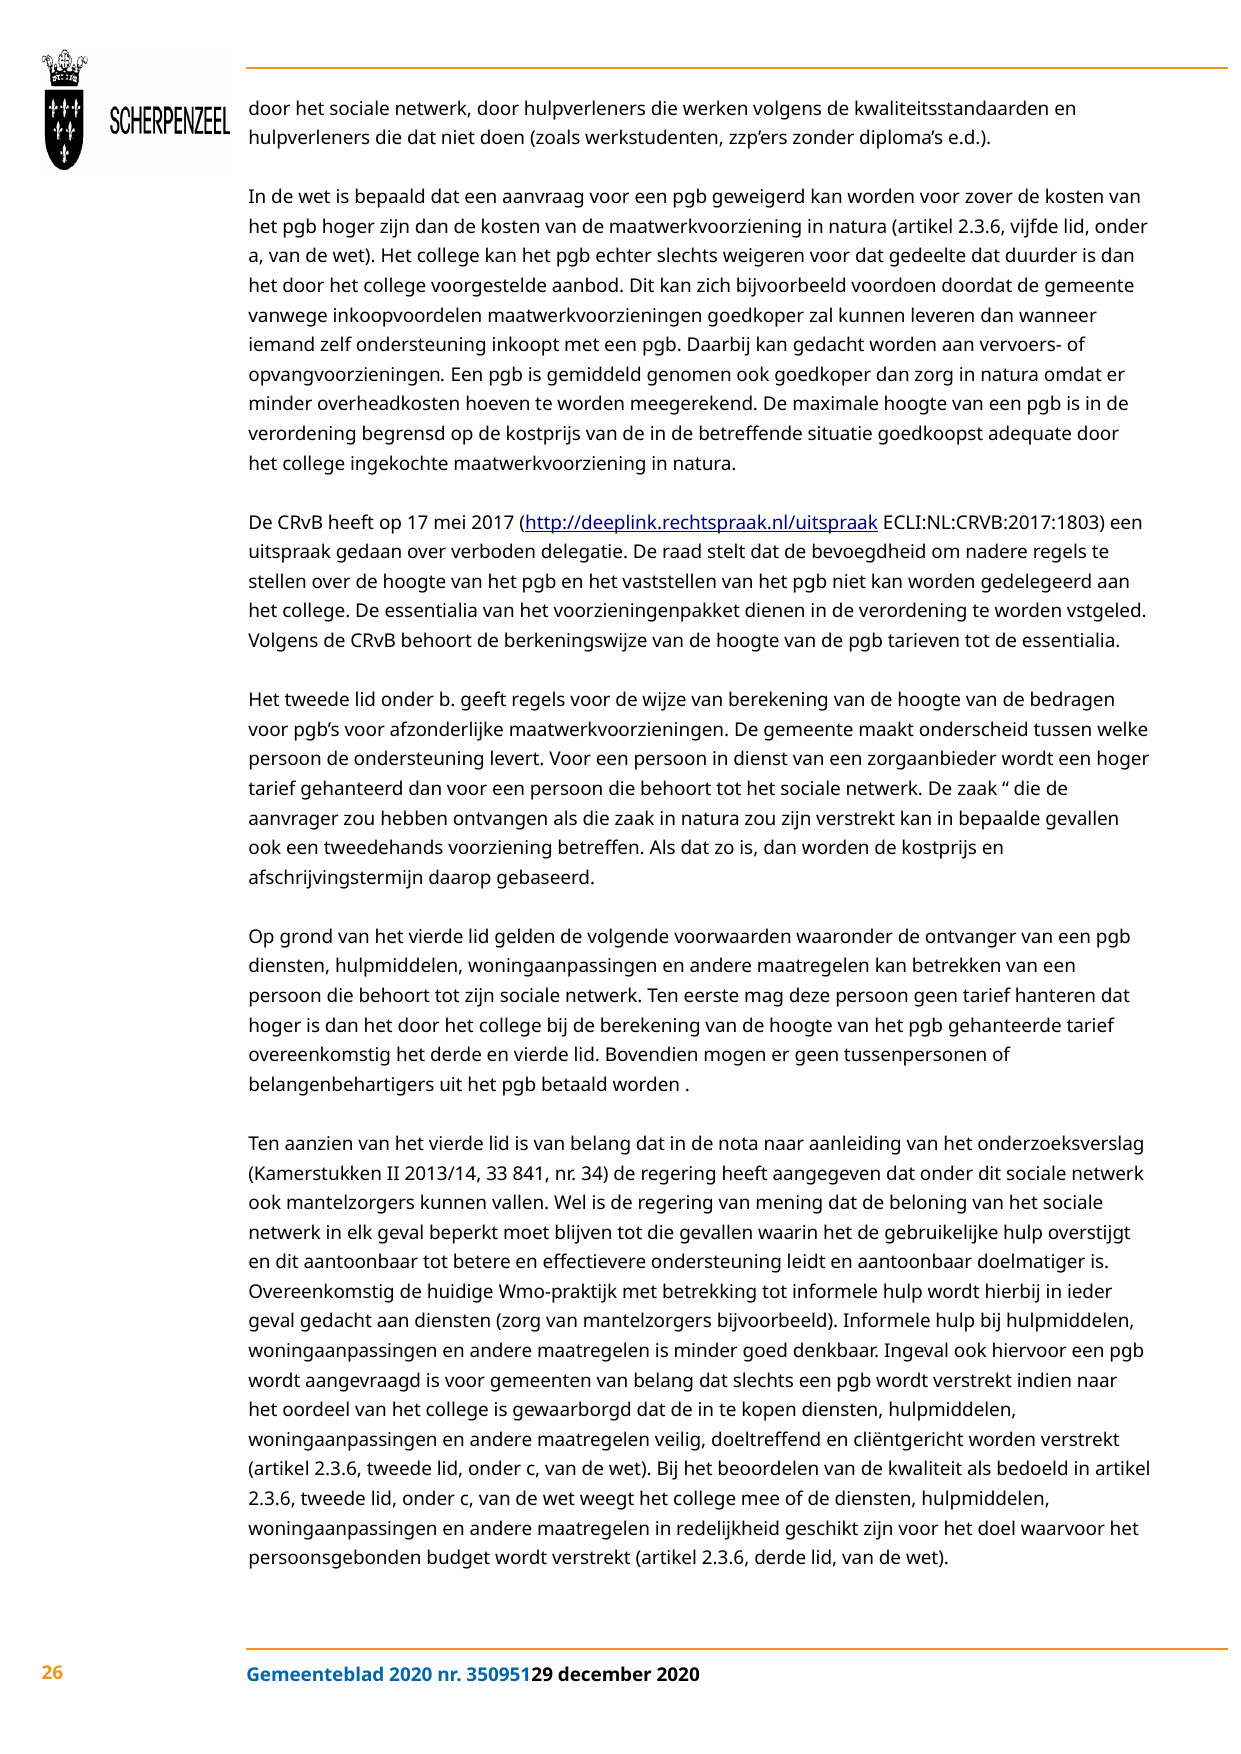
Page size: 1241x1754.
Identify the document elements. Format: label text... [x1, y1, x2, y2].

text Op grond van het vierde lid gelden de volgende voorwaarden waaronder de ontvanger van een pgb diensten, hulpmiddelen, woningaanpassingen en andere maatregelen kan betrekken van een persoon die behoort tot zijn sociale netwerk. Ten eerste mag deze persoon geen tarief hanteren dat hoger is dan het door het college bij de berekening van de hoogte van het pgb gehanteerde tarief overeenkomstig het derde en vierde lid. Bovendien mogen er geen tussenpersonen of belangenbehartigers uit het pgb betaald worden . [248, 923, 1152, 1097]
text De CRvB heeft op 17 mei 2017 (http://deeplink.rechtspraak.nl/uitspraak ECLI:NL:CRVB:2017:1803) een uitspraak gedaan over verboden delegatie. De raad stelt dat de bevoegdheid om nadere regels te stellen over de hoogte van het pgb en het vaststellen van het pgb niet kan worden gedelegeerd aan het college. De essentialia van het voorzieningenpakket dienen in de verordening te worden vstgeled. Volgens de CRvB behoort de berkeningswijze van de hoogte van de pgb tarieven tot de essentialia. [248, 509, 1152, 653]
text Het tweede lid onder b. geeft regels voor de wijze van berekening van de hoogte van de bedragen voor pgb’s voor afzonderlijke maatwerkvoorzieningen. De gemeente maakt onderscheid tussen welke persoon de ondersteuning levert. Voor een persoon in dienst van een zorgaanbieder wordt een hoger tarief gehanteerd dan voor een persoon die behoort tot het sociale netwerk. De zaak “ die de aanvrager zou hebben ontvangen als die zaak in natura zou zijn verstrekt kan in bepaalde gevallen ook een tweedehands voorziening betreffen. Als dat zo is, dan worden de kostprijs en afschrijvingstermijn daarop gebaseerd. [248, 686, 1152, 890]
text In de wet is bepaald dat een aanvraag voor een pgb geweigerd kan worden voor zover de kosten van het pgb hoger zijn dan de kosten van de maatwerkvoorziening in natura (artikel 2.3.6, vijfde lid, onder a, van de wet). Het college kan het pgb echter slechts weigeren voor dat gedeelte dat duurder is dan het door het college voorgestelde aanbod. Dit kan zich bijvoorbeeld voordoen doordat de gemeente vanwege inkoopvoordelen maatwerkvoorzieningen goedkoper zal kunnen leveren dan wanneer iemand zelf ondersteuning inkoopt met een pgb. Daarbij kan gedacht worden aan vervoers- of opvangvoorzieningen. Een pgb is gemiddeld genomen ook goedkoper dan zorg in natura omdat er minder overheadkosten hoeven te worden meegerekend. De maximale hoogte van een pgb is in de verordening begrensd op de kostprijs van de in de betreffende situatie goedkoopst adequate door het college ingekochte maatwerkvoorziening in natura. [248, 183, 1152, 476]
picture [41, 47, 231, 172]
text door het sociale netwerk, door hulpverleners die werken volgens de kwaliteitsstandaarden en hulpverleners die dat niet doen (zoals werkstudenten, zzp’ers zonder diploma’s e.d.). [248, 95, 1152, 150]
text Ten aanzien van het vierde lid is van belang dat in de nota naar aanleiding van het onderzoeksverslag (Kamerstukken II 2013/14, 33 841, nr. 34) de regering heeft aangegeven dat onder dit sociale netwerk ook mantelzorgers kunnen vallen. Wel is de regering van mening dat de beloning van het sociale netwerk in elk geval beperkt moet blijven tot die gevallen waarin het de gebruikelijke hulp overstijgt en dit aantoonbaar tot betere en effectievere ondersteuning leidt en aantoonbaar doelmatiger is. Overeenkomstig de huidige Wmo-praktijk met betrekking tot informele hulp wordt hierbij in ieder geval gedacht aan diensten (zorg van mantelzorgers bijvoorbeeld). Informele hulp bij hulpmiddelen, woningaanpassingen en andere maatregelen is minder goed denkbaar. Ingeval ook hiervoor een pgb wordt aangevraagd is voor gemeenten van belang dat slechts een pgb wordt verstrekt indien naar het oordeel van het college is gewaarborgd dat de in te kopen diensten, hulpmiddelen, woningaanpassingen en andere maatregelen veilig, doeltreffend en cliëntgericht worden verstrekt (artikel 2.3.6, tweede lid, onder c, van de wet). Bij het beoordelen van de kwaliteit als bedoeld in artikel 2.3.6, tweede lid, onder c, van de wet weegt het college mee of de diensten, hulpmiddelen, woningaanpassingen en andere maatregelen in redelijkheid geschikt zijn voor het doel waarvoor het persoonsgebonden budget wordt verstrekt (artikel 2.3.6, derde lid, van de wet). [248, 1130, 1152, 1570]
